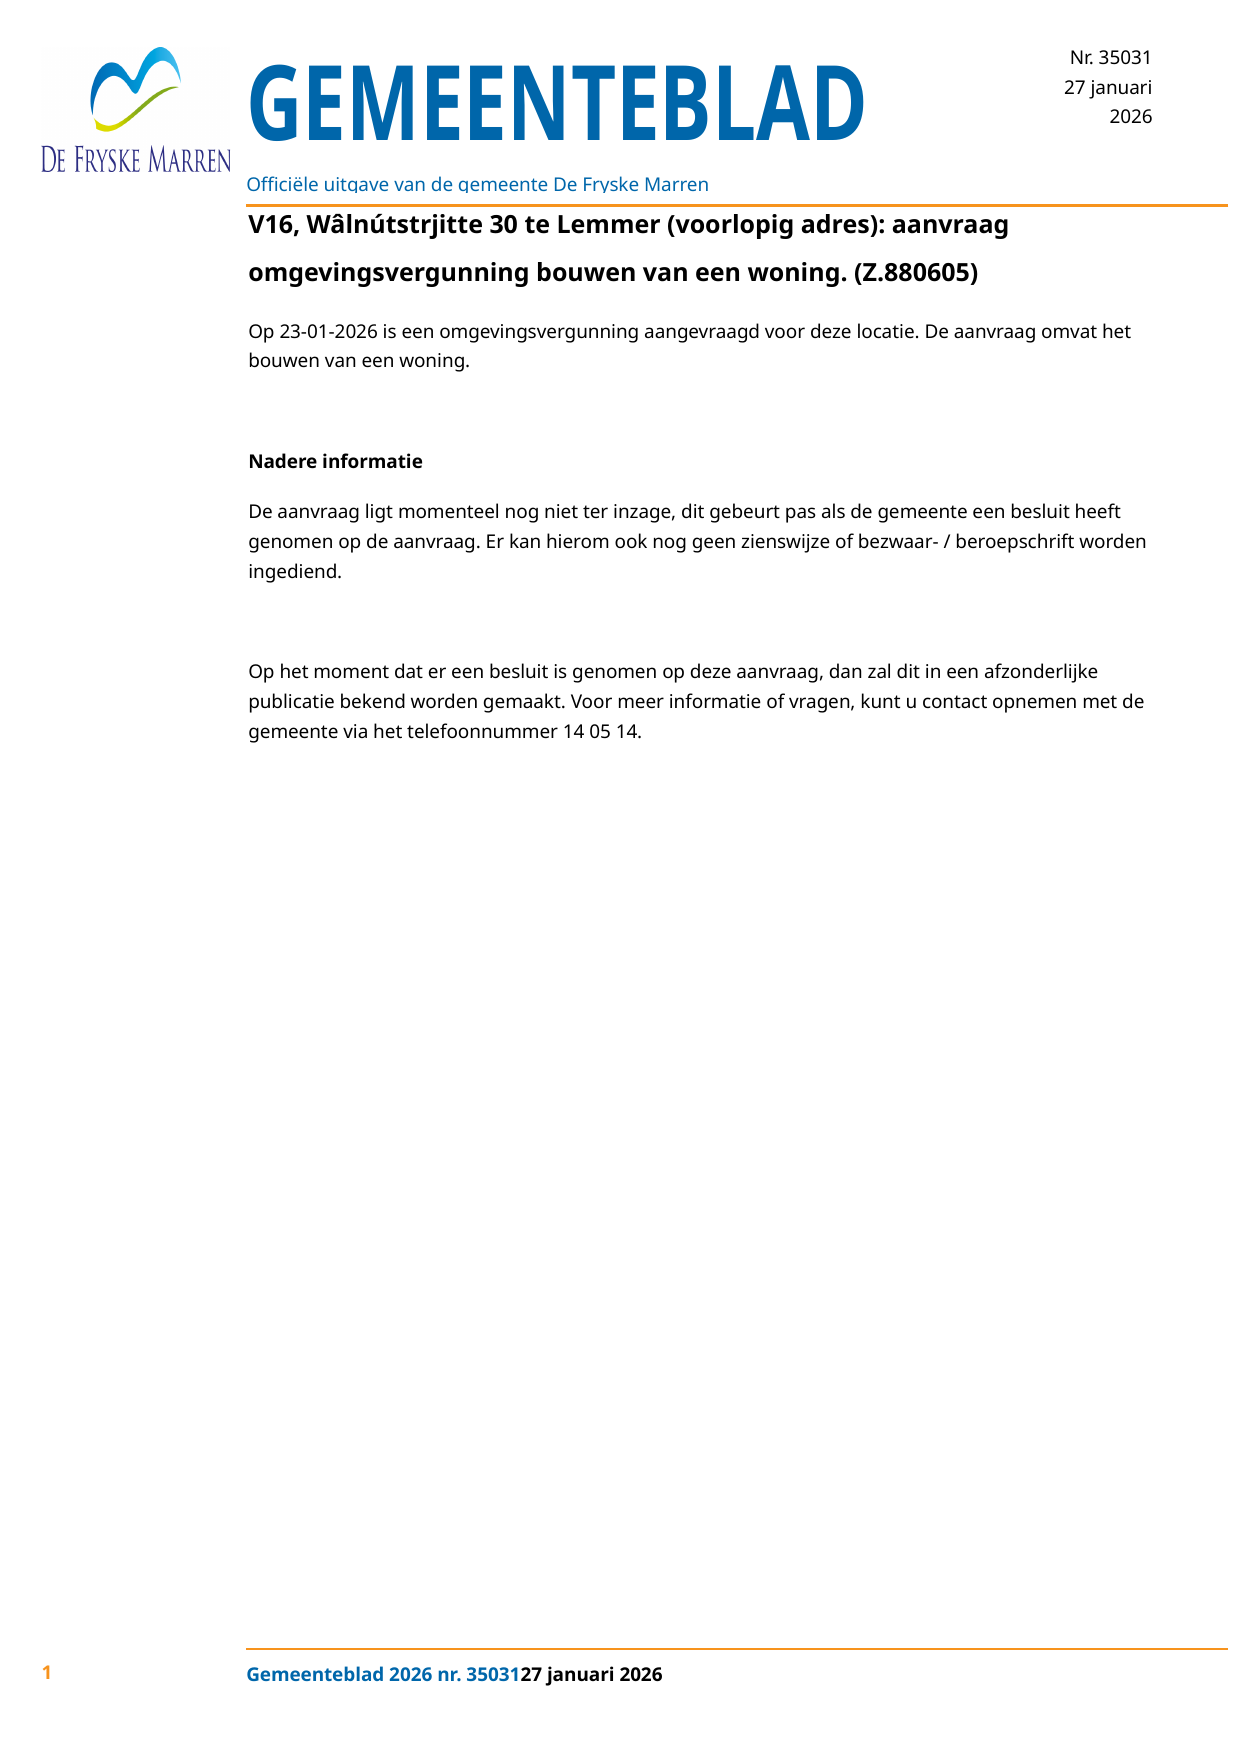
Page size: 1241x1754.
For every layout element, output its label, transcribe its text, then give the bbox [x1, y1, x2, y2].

text V16, Wâlnútstrjitte 30 te Lemmer (voorlopig adres): aanvraag omgevingsvergunning bouwen van een woning. (Z.880605) [248, 207, 1152, 288]
text Op het moment dat er een besluit is genomen op deze aanvraag, dan zal dit in een afzonderlijke publicatie bekend worden gemaakt. Voor meer informatie of vragen, kunt u contact opnemen met de gemeente via het telefoonnummer 14 05 14. [248, 659, 1152, 744]
text Nadere informatie [248, 448, 1152, 474]
picture [41, 47, 231, 172]
text De aanvraag ligt momenteel nog niet ter inzage, dit gebeurt pas als de gemeente een besluit heeft genomen op de aanvraag. Er kan hierom ook nog geen zienswijze of bezwaar- / beroepschrift worden ingediend. [248, 499, 1152, 584]
text Op 23-01-2026 is een omgevingsvergunning aangevraagd voor deze locatie. De aanvraag omvat het bouwen van een woning. [248, 318, 1152, 373]
